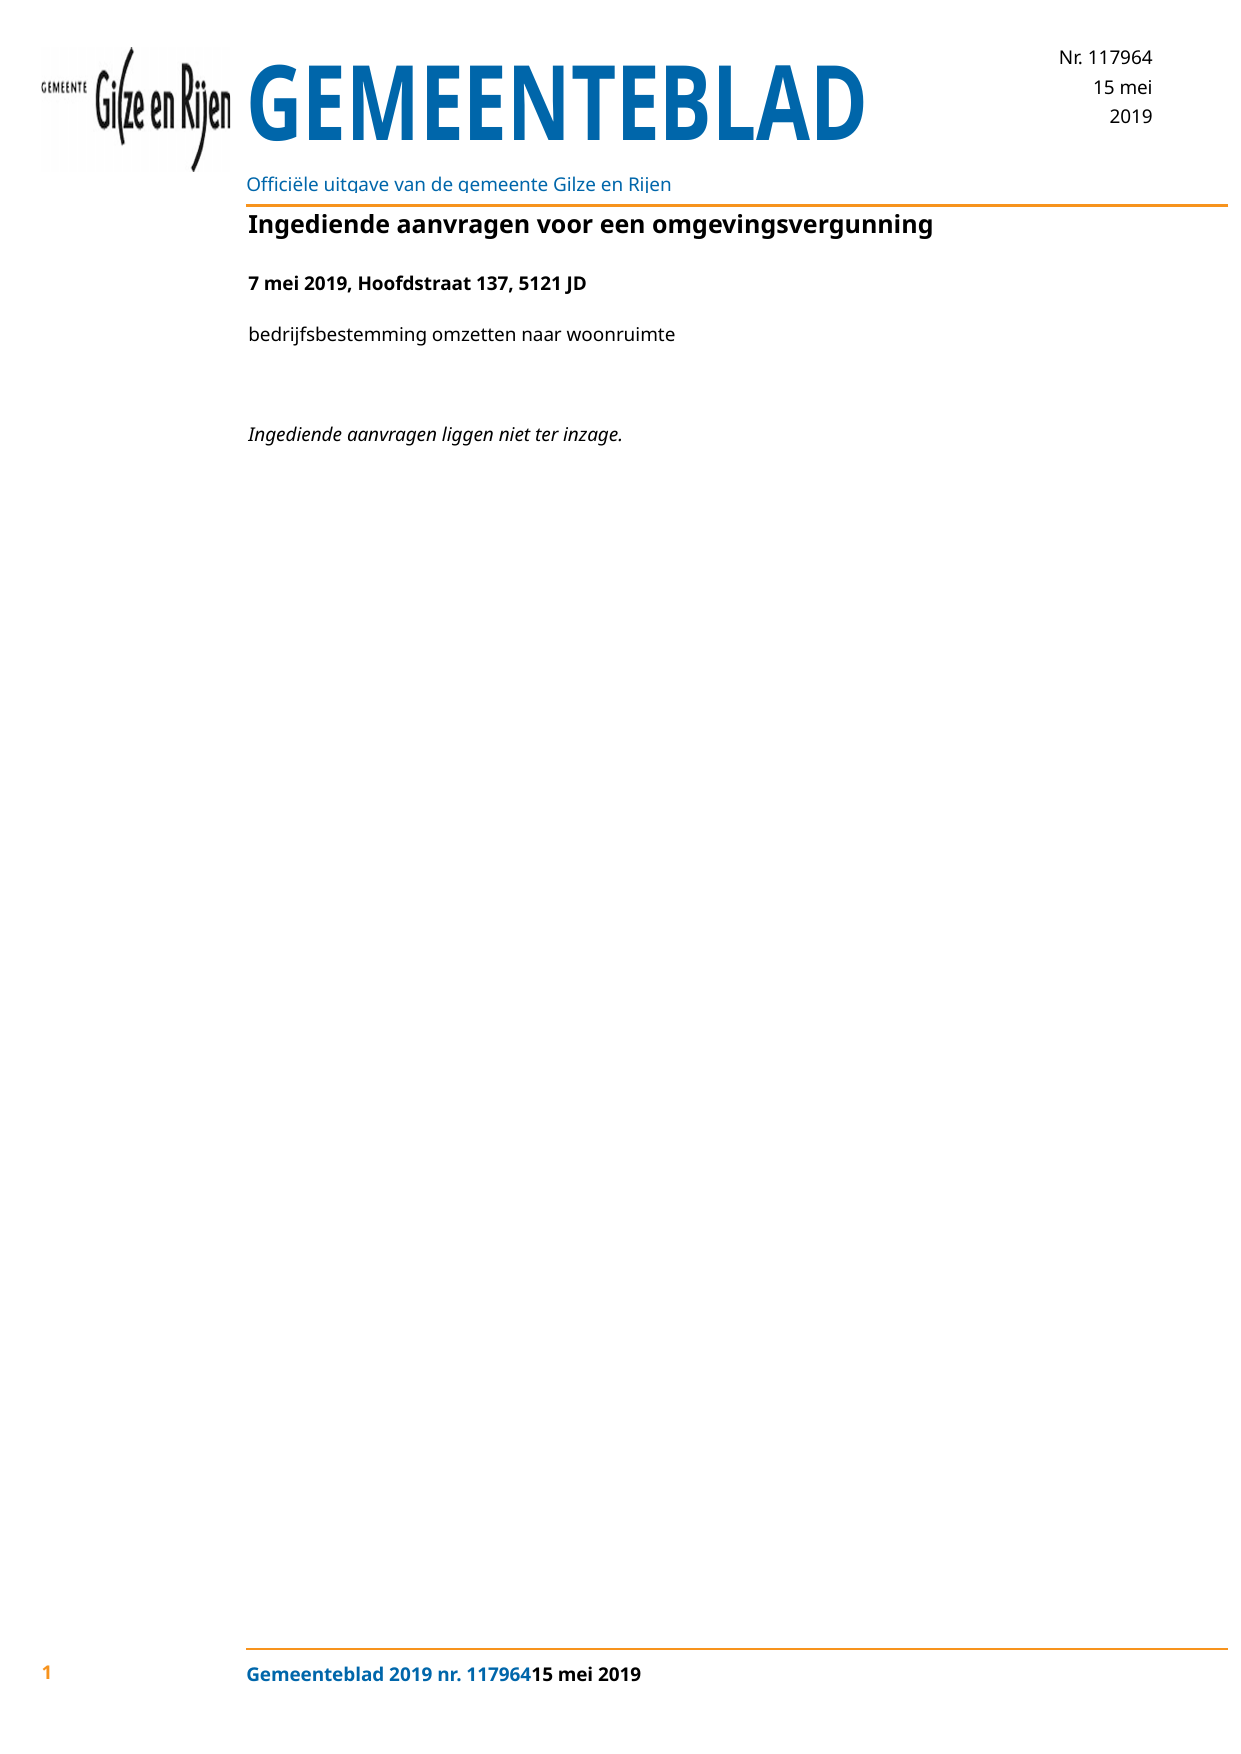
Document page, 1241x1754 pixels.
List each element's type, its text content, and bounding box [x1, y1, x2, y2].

text Ingediende aanvragen liggen niet ter inzage. [248, 422, 1152, 447]
picture [41, 47, 231, 172]
text Ingediende aanvragen voor een omgevingsvergunning [248, 207, 1152, 241]
text bedrijfsbestemming omzetten naar woonruimte [248, 321, 1152, 346]
text 7 mei 2019, Hoofdstraat 137, 5121 JD [248, 270, 1152, 296]
